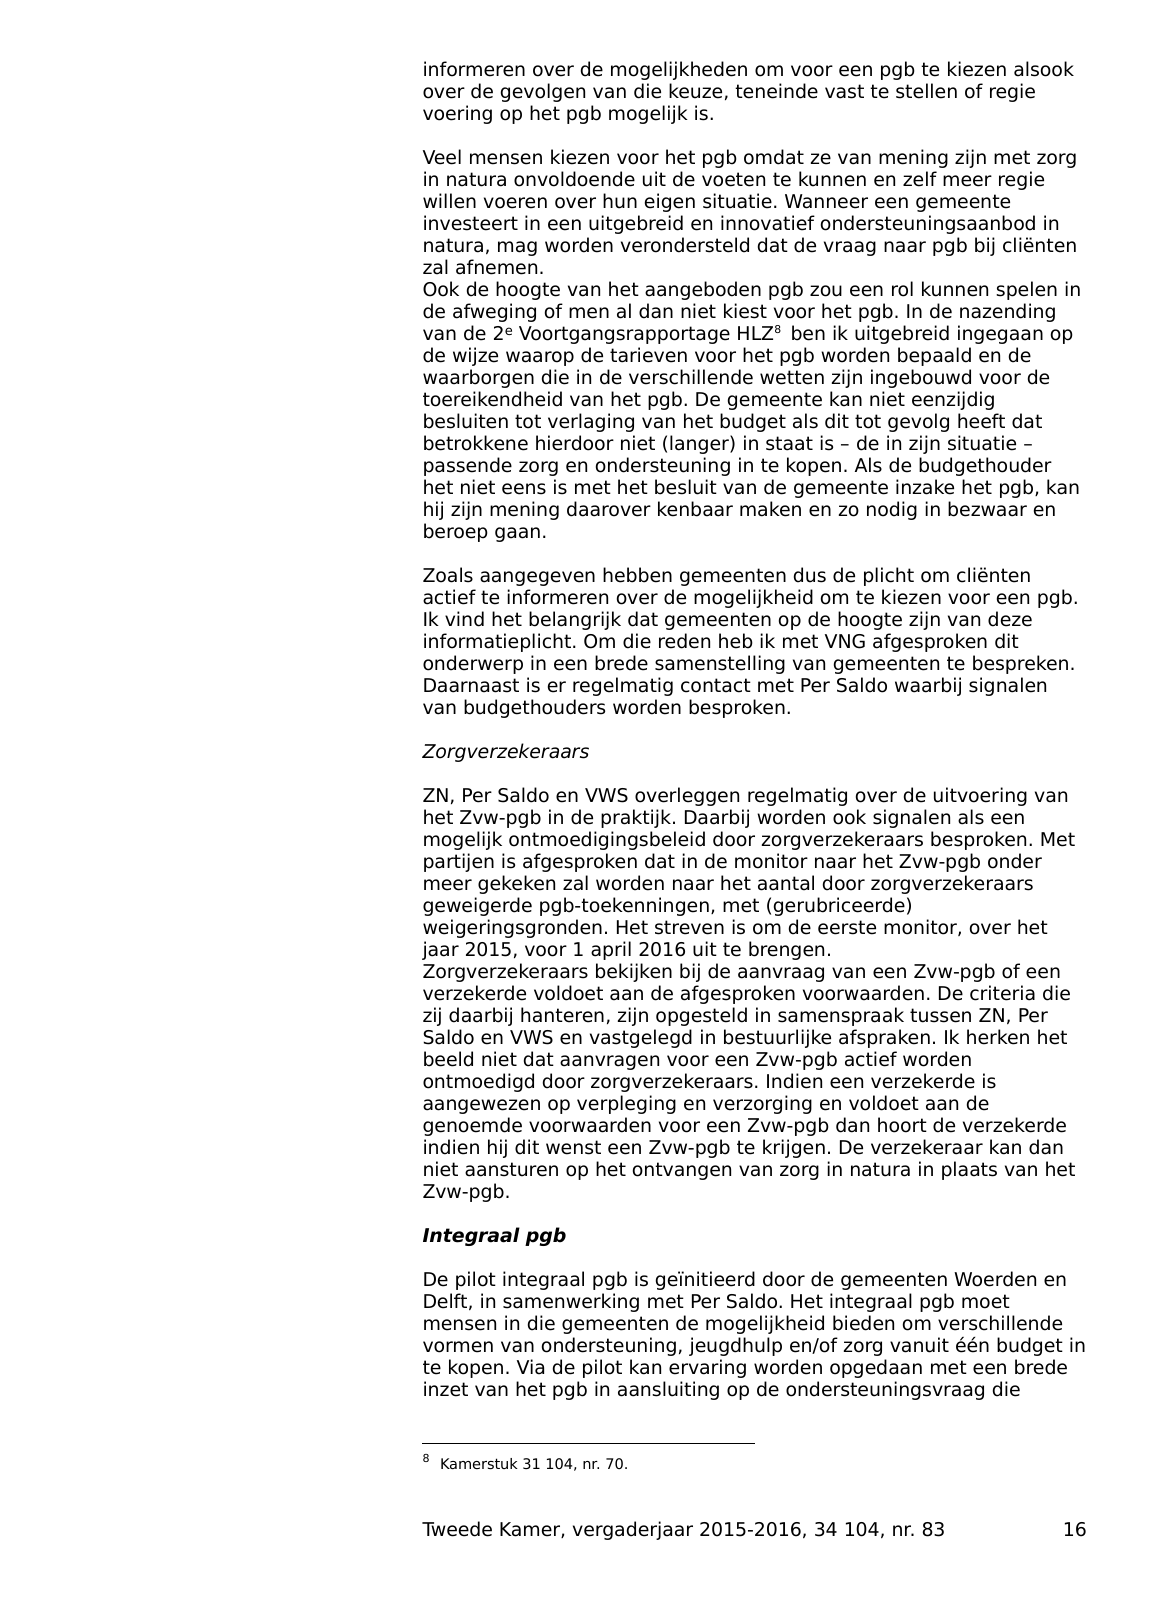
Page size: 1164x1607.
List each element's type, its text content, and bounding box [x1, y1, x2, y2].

text Zoals aangegeven hebben gemeenten dus de plicht om cliënten actief te informeren over de mogelijkheid om te kiezen voor een pgb. Ik vind het belangrijk dat gemeenten op de hoogte zijn van deze informatieplicht. Om die reden heb ik met VNG afgesproken dit onderwerp in een brede samenstelling van gemeenten te bespreken. Daarnaast is er regelmatig contact met Per Saldo waarbij signalen van budgethouders worden besproken. [422, 565, 1087, 719]
text Zorgverzekeraars bekijken bij de aanvraag van een Zvw-pgb of een verzekerde voldoet aan de afgesproken voorwaarden. De criteria die zij daarbij hanteren, zijn opgesteld in samenspraak tussen ZN, Per Saldo en VWS en vastgelegd in bestuurlijke afspraken. Ik herken het beeld niet dat aanvragen voor een Zvw-pgb actief worden ontmoedigd door zorgverzekeraars. Indien een verzekerde is aangewezen op verpleging en verzorging en voldoet aan de genoemde voorwaarden voor een Zvw-pgb dan hoort de verzekerde indien hij dit wenst een Zvw-pgb te krijgen. De verzekeraar kan dan niet aansturen op het ontvangen van zorg in natura in plaats van het Zvw-pgb. [422, 961, 1087, 1203]
text Ook de hoogte van het aangeboden pgb zou een rol kunnen spelen in de afweging of men al dan niet kiest voor het pgb. In de nazending van de 2e Voortgangsrapportage HLZ ben ik uitgebreid ingegaan op de wijze waarop de tarieven voor het pgb worden bepaald en de waarborgen die in de verschillende wetten zijn ingebouwd voor de toereikendheid van het pgb. De gemeente kan niet eenzijdig besluiten tot verlaging van het budget als dit tot gevolg heeft dat betrokkene hierdoor niet (langer) in staat is – de in zijn situatie – passende zorg en ondersteuning in te kopen. Als de budgethouder het niet eens is met het besluit van de gemeente inzake het pgb, kan hij zijn mening daarover kenbaar maken en zo nodig in bezwaar en beroep gaan. [422, 279, 1087, 543]
subtitle Integraal pgb [422, 1225, 1087, 1247]
text Veel mensen kiezen voor het pgb omdat ze van mening zijn met zorg in natura onvoldoende uit de voeten te kunnen en zelf meer regie willen voeren over hun eigen situatie. Wanneer een gemeente investeert in een uitgebreid en innovatief ondersteuningsaanbod in natura, mag worden verondersteld dat de vraag naar pgb bij cliënten zal afnemen. [422, 147, 1087, 279]
subtitle Zorgverzekeraars [422, 741, 1087, 763]
text ZN, Per Saldo en VWS overleggen regelmatig over de uitvoering van het Zvw-pgb in de praktijk. Daarbij worden ook signalen als een mogelijk ontmoedigingsbeleid door zorgverzekeraars besproken. Met partijen is afgesproken dat in de monitor naar het Zvw-pgb onder meer gekeken zal worden naar het aantal door zorgverzekeraars geweigerde pgb-toekenningen, met (gerubriceerde) weigeringsgronden. Het streven is om de eerste monitor, over het jaar 2015, voor 1 april 2016 uit te brengen. [422, 785, 1087, 961]
text informeren over de mogelijkheden om voor een pgb te kiezen alsook over de gevolgen van die keuze, teneinde vast te stellen of regie voering op het pgb mogelijk is. [422, 59, 1087, 125]
text Kamerstuk 31 104, nr. 70. [422, 1452, 1087, 1474]
text De pilot integraal pgb is geïnitieerd door de gemeenten Woerden en Delft, in samenwerking met Per Saldo. Het integraal pgb moet mensen in die gemeenten de mogelijkheid bieden om verschillende vormen van ondersteuning, jeugdhulp en/of zorg vanuit één budget in te kopen. Via de pilot kan ervaring worden opgedaan met een brede inzet van het pgb in aansluiting op de ondersteuningsvraag die [422, 1269, 1087, 1401]
